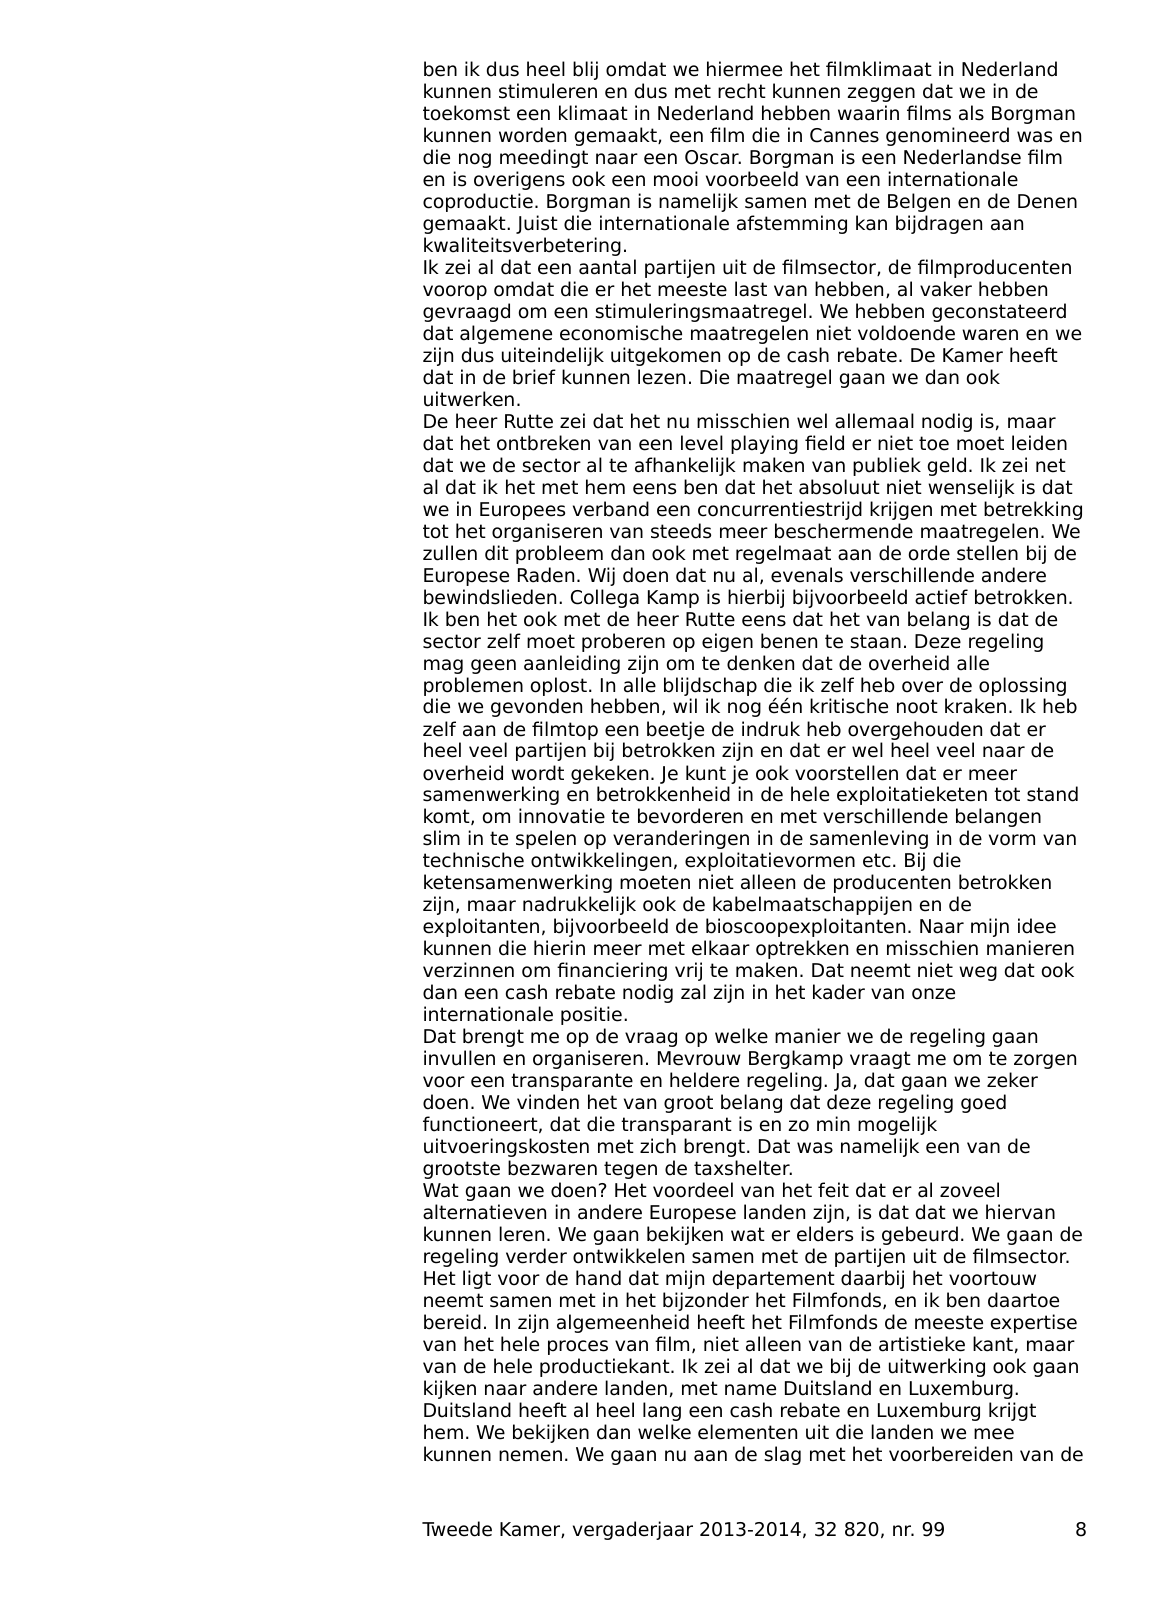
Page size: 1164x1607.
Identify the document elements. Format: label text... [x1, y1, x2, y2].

text De heer Rutte zei dat het nu misschien wel allemaal nodig is, maar dat het ontbreken van een level playing field er niet toe moet leiden dat we de sector al te afhankelijk maken van publiek geld. Ik zei net al dat ik het met hem eens ben dat het absoluut niet wenselijk is dat we in Europees verband een concurrentiestrijd krijgen met betrekking tot het organiseren van steeds meer beschermende maatregelen. We zullen dit probleem dan ook met regelmaat aan de orde stellen bij de Europese Raden. Wij doen dat nu al, evenals verschillende andere bewindslieden. Collega Kamp is hierbij bijvoorbeeld actief betrokken. [422, 411, 1087, 608]
text Ik ben het ook met de heer Rutte eens dat het van belang is dat de sector zelf moet proberen op eigen benen te staan. Deze regeling mag geen aanleiding zijn om te denken dat de overheid alle problemen oplost. In alle blijdschap die ik zelf heb over de oplossing die we gevonden hebben, wil ik nog één kritische noot kraken. Ik heb zelf aan de filmtop een beetje de indruk heb overgehouden dat er heel veel partijen bij betrokken zijn en dat er wel heel veel naar de overheid wordt gekeken. Je kunt je ook voorstellen dat er meer samenwerking en betrokkenheid in de hele exploitatieketen tot stand komt, om innovatie te bevorderen en met verschillende belangen slim in te spelen op veranderingen in de samenleving in de vorm van technische ontwikkelingen, exploitatievormen etc. Bij die ketensamenwerking moeten niet alleen de producenten betrokken zijn, maar nadrukkelijk ook de kabelmaatschappijen en de exploitanten, bijvoorbeeld de bioscoopexploitanten. Naar mijn idee kunnen die hierin meer met elkaar optrekken en misschien manieren verzinnen om financiering vrij te maken. Dat neemt niet weg dat ook dan een cash rebate nodig zal zijn in het kader van onze internationale positie. [422, 608, 1087, 1026]
text Dat brengt me op de vraag op welke manier we de regeling gaan invullen en organiseren. Mevrouw Bergkamp vraagt me om te zorgen voor een transparante en heldere regeling. Ja, dat gaan we zeker doen. We vinden het van groot belang dat deze regeling goed functioneert, dat die transparant is en zo min mogelijk uitvoeringskosten met zich brengt. Dat was namelijk een van de grootste bezwaren tegen de taxshelter. [422, 1026, 1087, 1180]
text ben ik dus heel blij omdat we hiermee het filmklimaat in Nederland kunnen stimuleren en dus met recht kunnen zeggen dat we in de toekomst een klimaat in Nederland hebben waarin films als Borgman kunnen worden gemaakt, een film die in Cannes genomineerd was en die nog meedingt naar een Oscar. Borgman is een Nederlandse film en is overigens ook een mooi voorbeeld van een internationale coproductie. Borgman is namelijk samen met de Belgen en de Denen gemaakt. Juist die internationale afstemming kan bijdragen aan kwaliteitsverbetering. [422, 59, 1087, 257]
text Wat gaan we doen? Het voordeel van het feit dat er al zoveel alternatieven in andere Europese landen zijn, is dat dat we hiervan kunnen leren. We gaan bekijken wat er elders is gebeurd. We gaan de regeling verder ontwikkelen samen met de partijen uit de filmsector. Het ligt voor de hand dat mijn departement daarbij het voortouw neemt samen met in het bijzonder het Filmfonds, en ik ben daartoe bereid. In zijn algemeenheid heeft het Filmfonds de meeste expertise van het hele proces van film, niet alleen van de artistieke kant, maar van de hele productiekant. Ik zei al dat we bij de uitwerking ook gaan kijken naar andere landen, met name Duitsland en Luxemburg. Duitsland heeft al heel lang een cash rebate en Luxemburg krijgt hem. We bekijken dan welke elementen uit die landen we mee kunnen nemen. We gaan nu aan de slag met het voorbereiden van de [422, 1180, 1087, 1466]
text Ik zei al dat een aantal partijen uit de filmsector, de filmproducenten voorop omdat die er het meeste last van hebben, al vaker hebben gevraagd om een stimuleringsmaatregel. We hebben geconstateerd dat algemene economische maatregelen niet voldoende waren en we zijn dus uiteindelijk uitgekomen op de cash rebate. De Kamer heeft dat in de brief kunnen lezen. Die maatregel gaan we dan ook uitwerken. [422, 257, 1087, 411]
